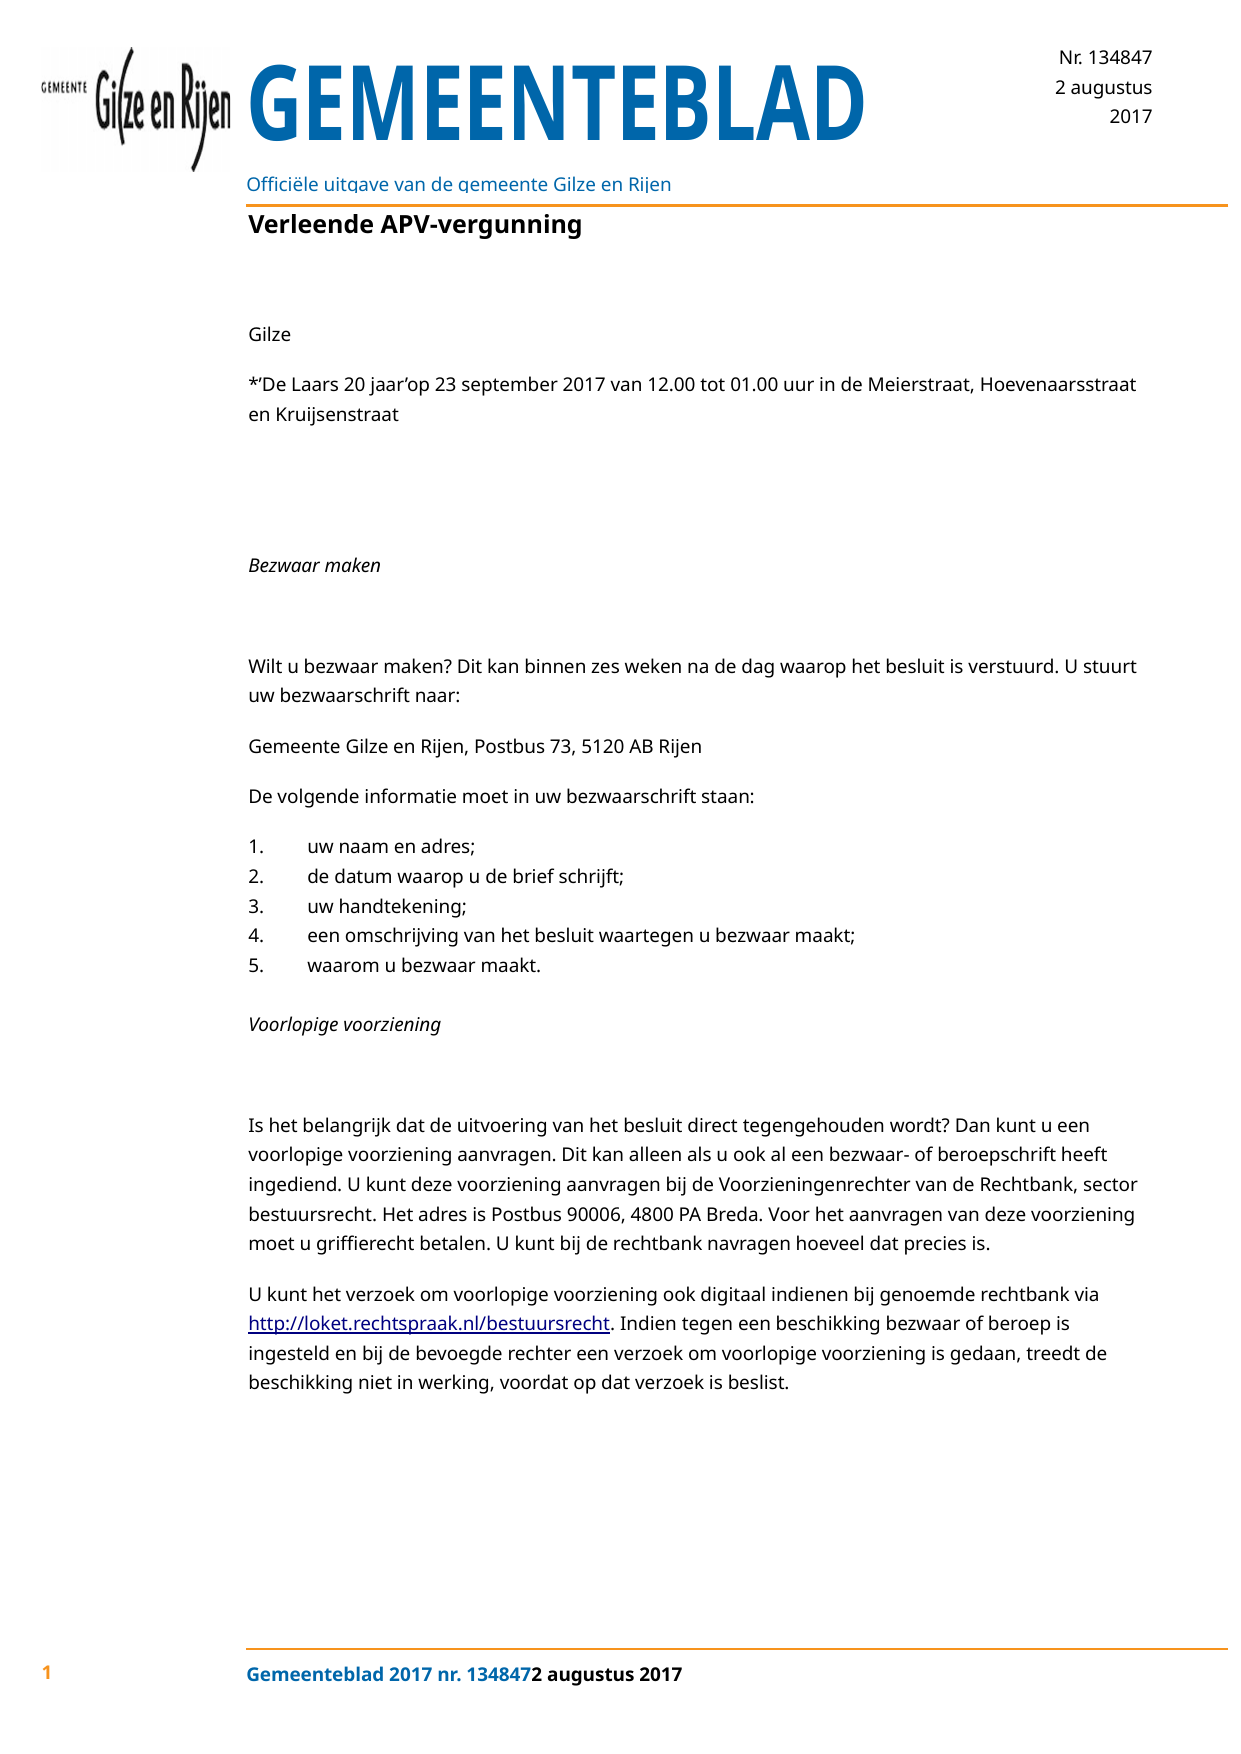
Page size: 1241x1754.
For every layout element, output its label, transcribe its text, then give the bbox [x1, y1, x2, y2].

text Wilt u bezwaar maken? Dit kan binnen zes weken na de dag waarop het besluit is verstuurd. U stuurt uw bezwaarschrift naar: [248, 653, 1152, 708]
text De volgende informatie moet in uw bezwaarschrift staan: [248, 783, 1152, 809]
text Gemeente Gilze en Rijen, Postbus 73, 5120 AB Rijen [248, 733, 1152, 758]
list uw handtekening; [248, 893, 1152, 918]
text Bezwaar maken [248, 552, 1152, 578]
picture [41, 47, 231, 172]
text Gilze [248, 321, 1152, 346]
list een omschrijving van het besluit waartegen u bezwaar maakt; [248, 922, 1152, 948]
text Voorlopige voorziening [248, 1011, 1152, 1037]
text U kunt het verzoek om voorlopige voorziening ook digitaal indienen bij genoemde rechtbank via http://loket.rechtspraak.nl/bestuursrecht. Indien tegen een beschikking bezwaar of beroep is ingesteld en bij de bevoegde rechter een verzoek om voorlopige voorziening is gedaan, treedt de beschikking niet in werking, voordat op dat verzoek is beslist. [248, 1281, 1152, 1395]
list waarom u bezwaar maakt. [248, 952, 1152, 978]
text Verleende APV-vergunning [248, 207, 1152, 241]
text *’De Laars 20 jaar’op 23 september 2017 van 12.00 tot 01.00 uur in de Meierstraat, Hoevenaarsstraat en Kruijsenstraat [248, 371, 1152, 426]
list de datum waarop u de brief schrijft; [248, 863, 1152, 889]
text Is het belangrijk dat de uitvoering van het besluit direct tegengehouden wordt? Dan kunt u een voorlopige voorziening aanvragen. Dit kan alleen als u ook al een bezwaar- of beroepschrift heeft ingediend. U kunt deze voorziening aanvragen bij de Voorzieningenrechter van de Rechtbank, sector bestuursrecht. Het adres is Postbus 90006, 4800 PA Breda. Voor het aanvragen van deze voorziening moet u griffierecht betalen. U kunt bij de rechtbank navragen hoeveel dat precies is. [248, 1112, 1152, 1256]
list uw naam en adres; [248, 834, 1152, 859]
